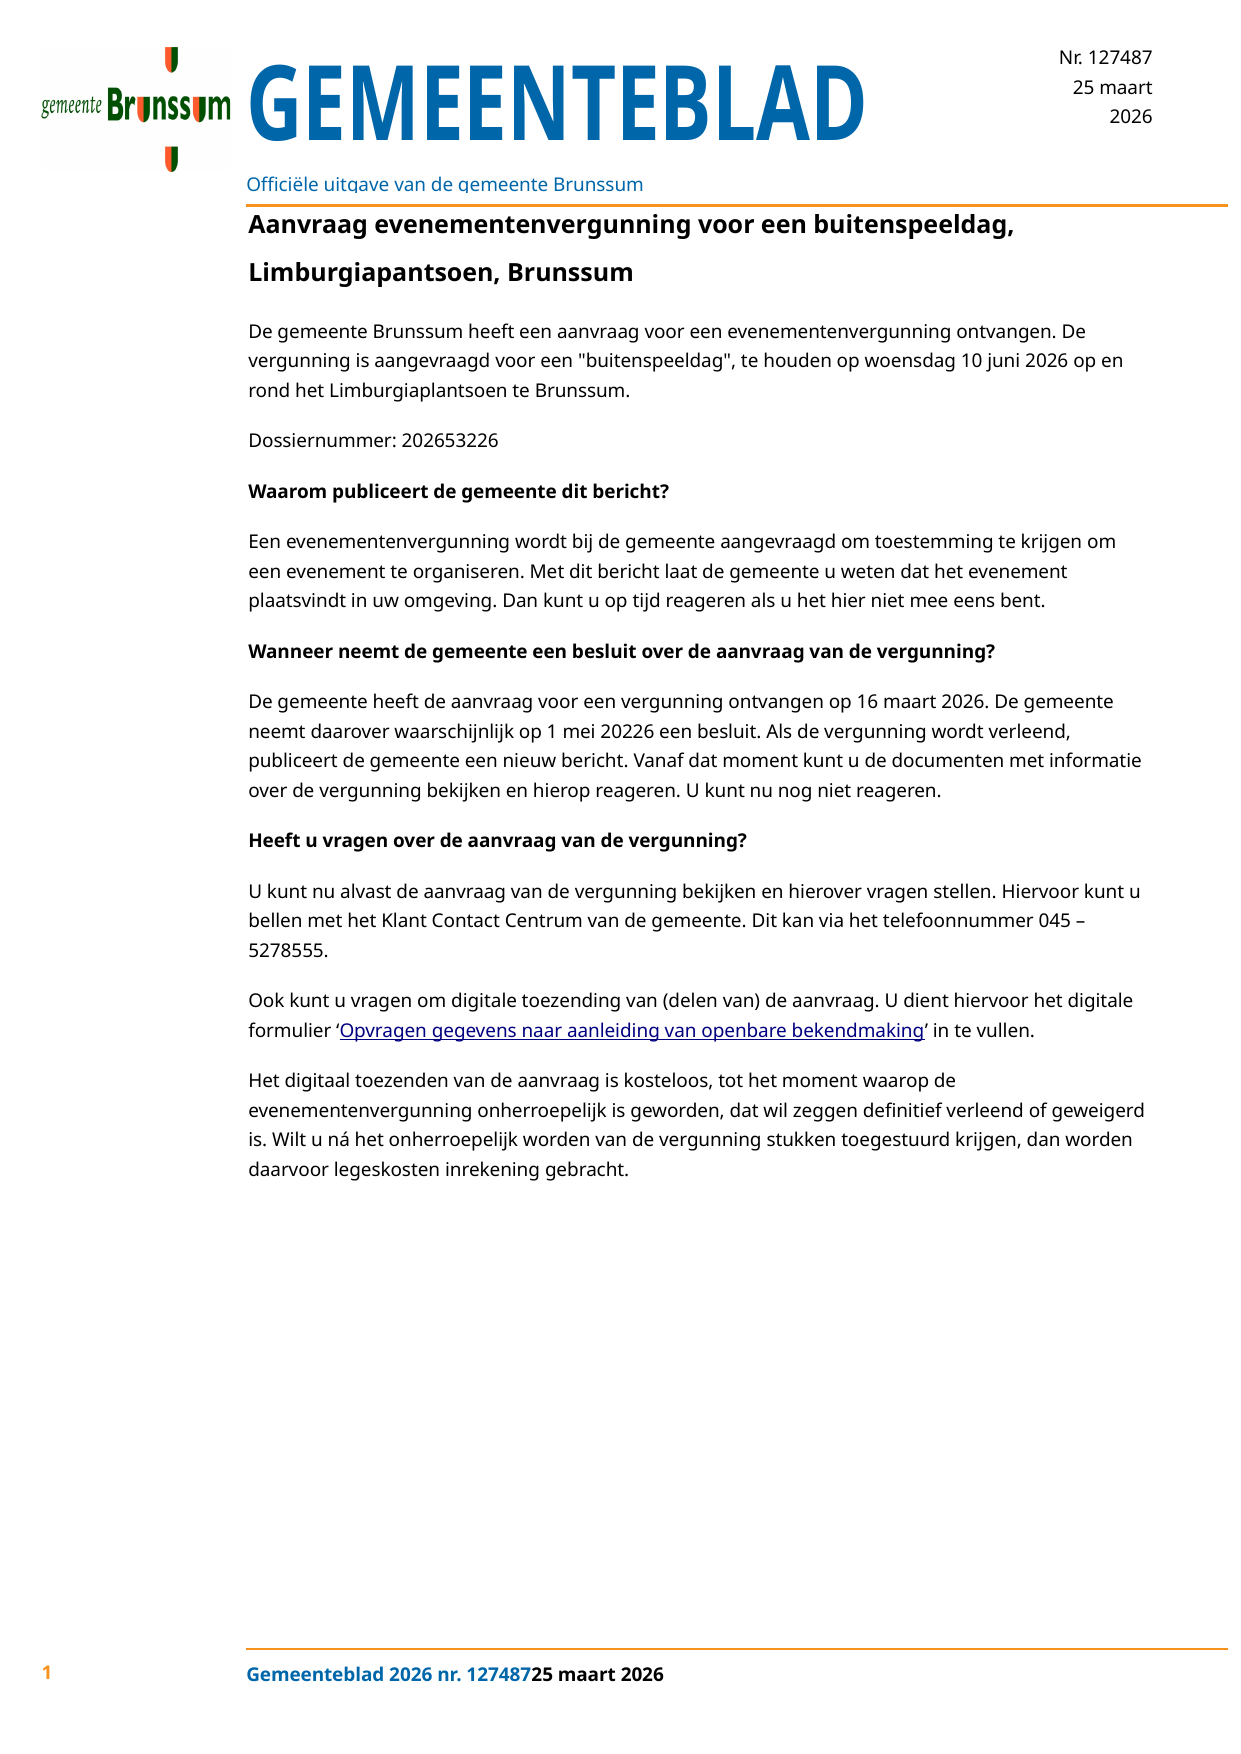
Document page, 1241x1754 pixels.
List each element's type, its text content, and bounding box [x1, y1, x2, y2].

text Ook kunt u vragen om digitale toezending van (delen van) de aanvraag. U dient hiervoor het digitale formulier ‘Opvragen gegevens naar aanleiding van openbare bekendmaking’ in te vullen. [248, 987, 1152, 1043]
text U kunt nu alvast de aanvraag van de vergunning bekijken en hierover vragen stellen. Hiervoor kunt u bellen met het Klant Contact Centrum van de gemeente. Dit kan via het telefoonnummer 045 – 5278555. [248, 878, 1152, 963]
text Aanvraag evenementenvergunning voor een buitenspeeldag, Limburgiapantsoen, Brunssum [248, 207, 1152, 288]
text De gemeente heeft de aanvraag voor een vergunning ontvangen op 16 maart 2026. De gemeente neemt daarover waarschijnlijk op 1 mei 20226 een besluit. Als de vergunning wordt verleend, publiceert de gemeente een nieuw bericht. Vanaf dat moment kunt u de documenten met informatie over de vergunning bekijken en hierop reageren. U kunt nu nog niet reageren. [248, 688, 1152, 803]
text De gemeente Brunssum heeft een aanvraag voor een evenementenvergunning ontvangen. De vergunning is aangevraagd voor een "buitenspeeldag", te houden op woensdag 10 juni 2026 op en rond het Limburgiaplantsoen te Brunssum. [248, 318, 1152, 403]
text Waarom publiceert de gemeente dit bericht? [248, 478, 1152, 504]
text Heeft u vragen over de aanvraag van de vergunning? [248, 827, 1152, 853]
text Een evenementenvergunning wordt bij de gemeente aangevraagd om toestemming te krijgen om een evenement te organiseren. Met dit bericht laat de gemeente u weten dat het evenement plaatsvindt in uw omgeving. Dan kunt u op tijd reageren als u het hier niet mee eens bent. [248, 528, 1152, 613]
picture [41, 47, 231, 172]
text Dossiernummer: 202653226 [248, 427, 1152, 453]
text Het digitaal toezenden van de aanvraag is kosteloos, tot het moment waarop de evenementenvergunning onherroepelijk is geworden, dat wil zeggen definitief verleend of geweigerd is. Wilt u ná het onherroepelijk worden van de vergunning stukken toegestuurd krijgen, dan worden daarvoor legeskosten inrekening gebracht. [248, 1067, 1152, 1182]
text Wanneer neemt de gemeente een besluit over de aanvraag van de vergunning? [248, 638, 1152, 664]
